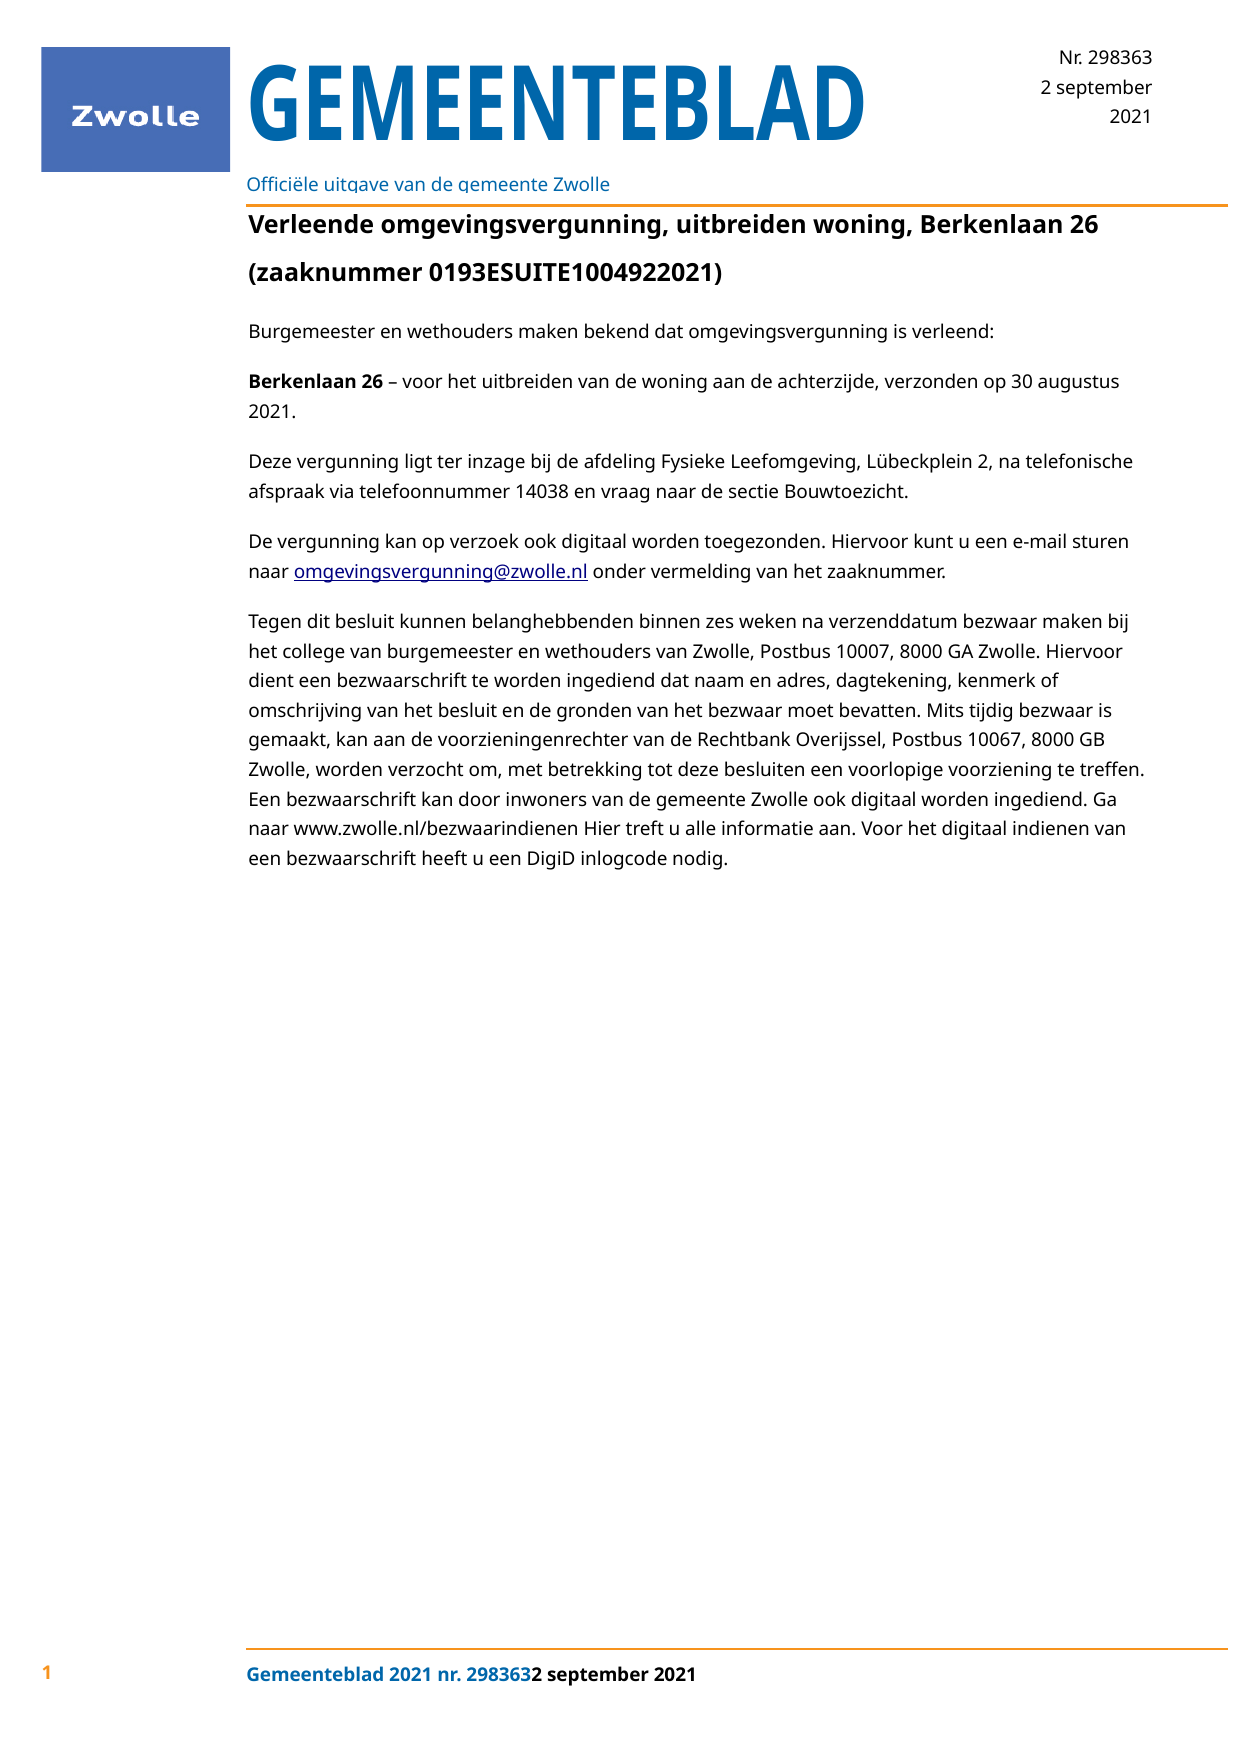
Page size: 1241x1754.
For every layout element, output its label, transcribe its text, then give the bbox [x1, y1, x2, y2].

text Burgemeester en wethouders maken bekend dat omgevingsvergunning is verleend: [248, 318, 1152, 344]
text Berkenlaan 26 – voor het uitbreiden van de woning aan de achterzijde, verzonden op 30 augustus 2021. [248, 368, 1152, 424]
text Deze vergunning ligt ter inzage bij de afdeling Fysieke Leefomgeving, Lübeckplein 2, na telefonische afspraak via telefoonnummer 14038 en vraag naar de sectie Bouwtoezicht. [248, 448, 1152, 504]
text Tegen dit besluit kunnen belanghebbenden binnen zes weken na verzenddatum bezwaar maken bij het college van burgemeester en wethouders van Zwolle, Postbus 10007, 8000 GA Zwolle. Hiervoor dient een bezwaarschrift te worden ingediend dat naam en adres, dagtekening, kenmerk of omschrijving van het besluit en de gronden van het bezwaar moet bevatten. Mits tijdig bezwaar is gemaakt, kan aan de voorzieningenrechter van de Rechtbank Overijssel, Postbus 10067, 8000 GB Zwolle, worden verzocht om, met betrekking tot deze besluiten een voorlopige voorziening te treffen. Een bezwaarschrift kan door inwoners van de gemeente Zwolle ook digitaal worden ingediend. Ga naar www.zwolle.nl/bezwaarindienen Hier treft u alle informatie aan. Voor het digitaal indienen van een bezwaarschrift heeft u een DigiD inlogcode nodig. [248, 608, 1152, 871]
picture [41, 47, 231, 172]
text Verleende omgevingsvergunning, uitbreiden woning, Berkenlaan 26 (zaaknummer 0193ESUITE1004922021) [248, 207, 1152, 288]
text De vergunning kan op verzoek ook digitaal worden toegezonden. Hiervoor kunt u een e-mail sturen naar omgevingsvergunning@zwolle.nl onder vermelding van het zaaknummer. [248, 528, 1152, 584]
